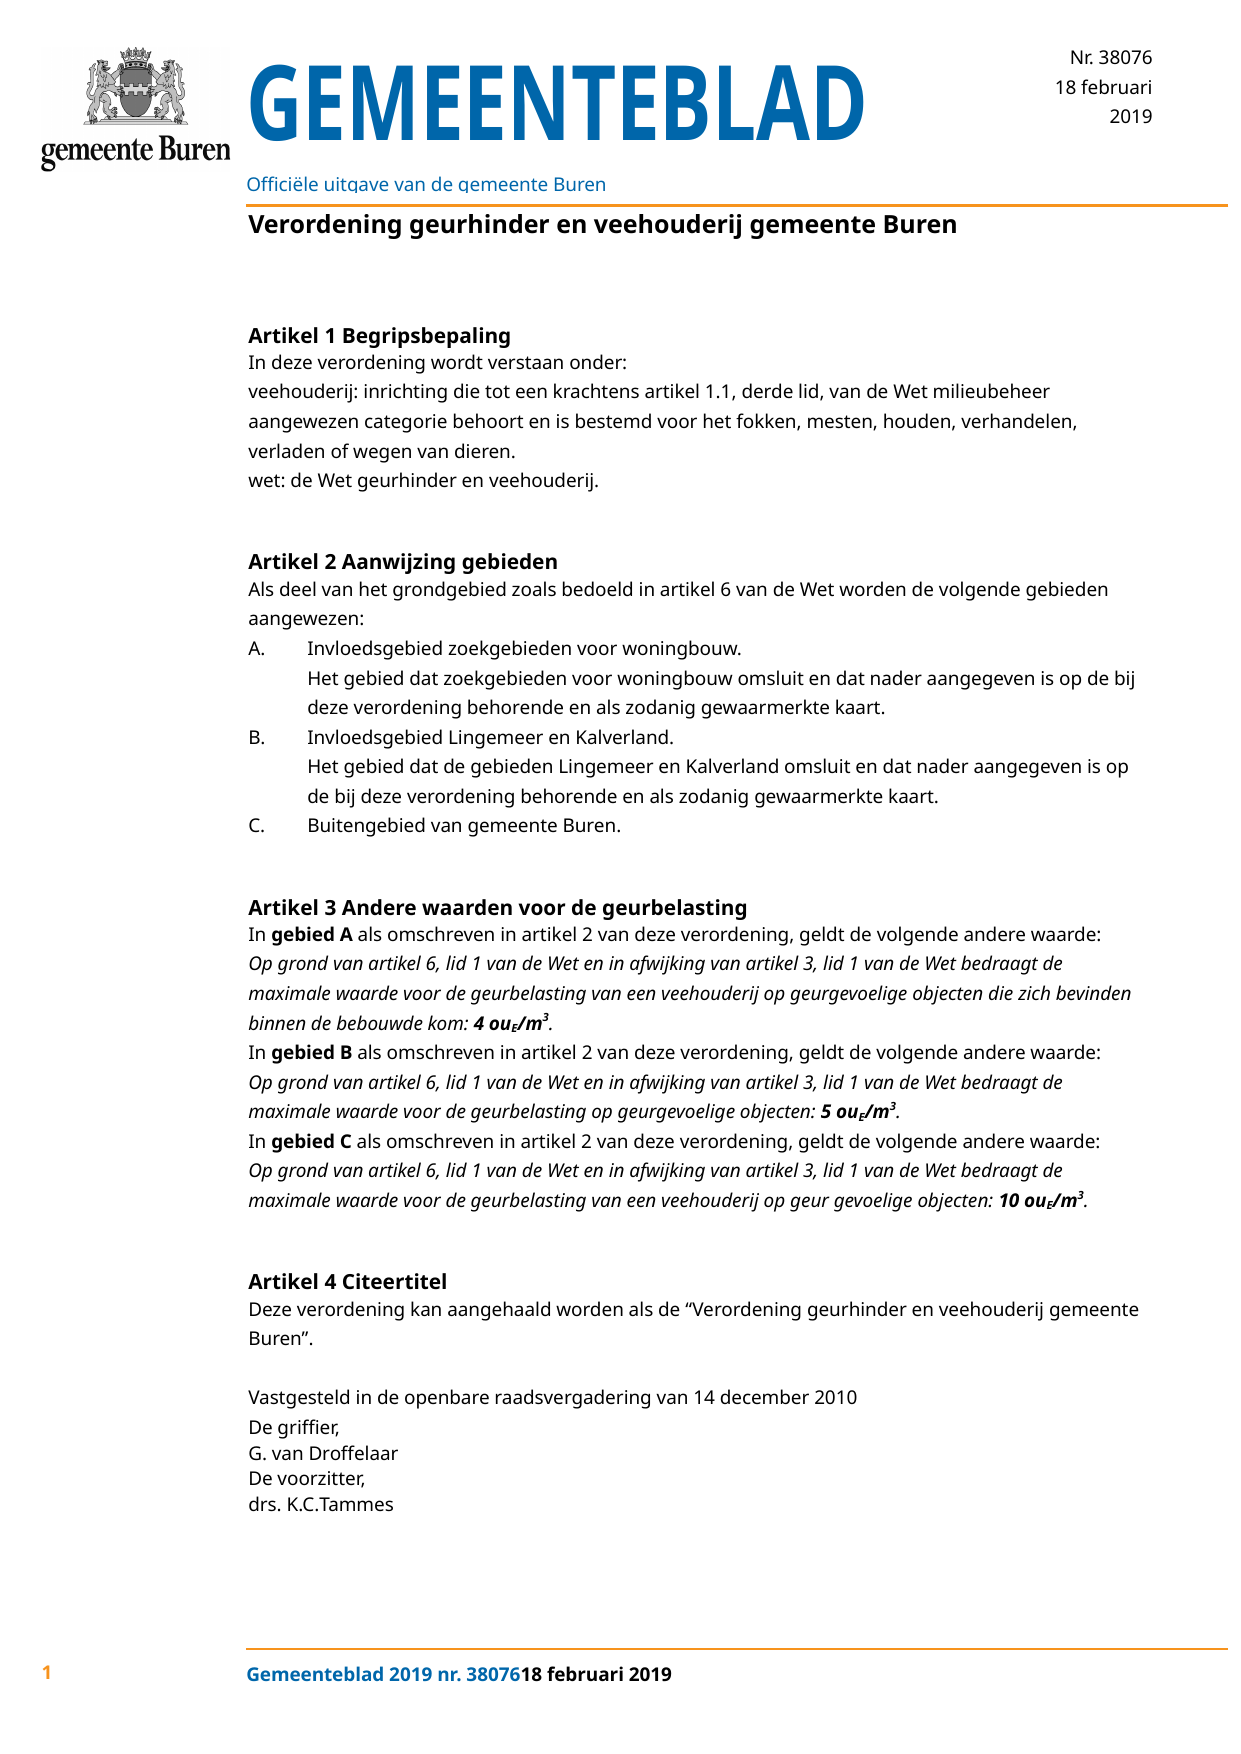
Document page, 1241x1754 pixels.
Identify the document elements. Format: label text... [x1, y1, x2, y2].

text In deze verordening wordt verstaan onder: [248, 349, 1152, 375]
text Artikel 4 Citeertitel [248, 1267, 1152, 1296]
text Vastgesteld in de openbare raadsvergadering van 14 december 2010 [248, 1384, 1152, 1410]
text Verordening geurhinder en veehouderij gemeente Buren [248, 207, 1152, 241]
list Het gebied dat zoekgebieden voor woningbouw omsluit en dat nader aangegeven is op de bij deze verordening behorende en als zodanig gewaarmerkte kaart. [248, 665, 1152, 720]
list Invloedsgebied Lingemeer en Kalverland. [248, 724, 1152, 749]
text De griffier, [248, 1414, 1152, 1440]
text Op grond van artikel 6, lid 1 van de Wet en in afwijking van artikel 3, lid 1 van de Wet bedraagt de maximale waarde voor de geurbelasting van een veehouderij op geurgevoelige objecten die zich bevinden binnen de bebouwde kom: 4 ouE/m3. [248, 951, 1152, 1036]
text veehouderij: inrichting die tot een krachtens artikel 1.1, derde lid, van de Wet milieubeheer aangewezen categorie behoort en is bestemd voor het fokken, mesten, houden, verhandelen, verladen of wegen van dieren. [248, 379, 1152, 464]
picture [41, 47, 231, 172]
list Buitengebied van gemeente Buren. [248, 813, 1152, 838]
text Als deel van het grondgebied zoals bedoeld in artikel 6 van de Wet worden de volgende gebieden aangewezen: [248, 576, 1152, 631]
text Deze verordening kan aangehaald worden als de “Verordening geurhinder en veehouderij gemeente Buren”. [248, 1296, 1152, 1351]
text wet: de Wet geurhinder en veehouderij. [248, 467, 1152, 493]
list Het gebied dat de gebieden Lingemeer en Kalverland omsluit en dat nader aangegeven is op de bij deze verordening behorende en als zodanig gewaarmerkte kaart. [248, 753, 1152, 809]
text Artikel 2 Aanwijzing gebieden [248, 547, 1152, 576]
list Invloedsgebied zoekgebieden voor woningbouw. [248, 635, 1152, 661]
text Artikel 1 Begripsbepaling [248, 321, 1152, 349]
text In gebied B als omschreven in artikel 2 van deze verordening, geldt de volgende andere waarde: [248, 1039, 1152, 1065]
text G. van Droffelaar [248, 1440, 1152, 1466]
text De voorzitter, [248, 1466, 1152, 1491]
text In gebied C als omschreven in artikel 2 van deze verordening, geldt de volgende andere waarde: [248, 1128, 1152, 1154]
text In gebied A als omschreven in artikel 2 van deze verordening, geldt de volgende andere waarde: [248, 921, 1152, 947]
text drs. K.C.Tammes [248, 1491, 1152, 1517]
text Artikel 3 Andere waarden voor de geurbelasting [248, 893, 1152, 921]
text Op grond van artikel 6, lid 1 van de Wet en in afwijking van artikel 3, lid 1 van de Wet bedraagt de maximale waarde voor de geurbelasting op geurgevoelige objecten: 5 ouE/m3. [248, 1069, 1152, 1124]
text Op grond van artikel 6, lid 1 van de Wet en in afwijking van artikel 3, lid 1 van de Wet bedraagt de maximale waarde voor de geurbelasting van een veehouderij op geur gevoelige objecten: 10 ouE/m3. [248, 1158, 1152, 1213]
